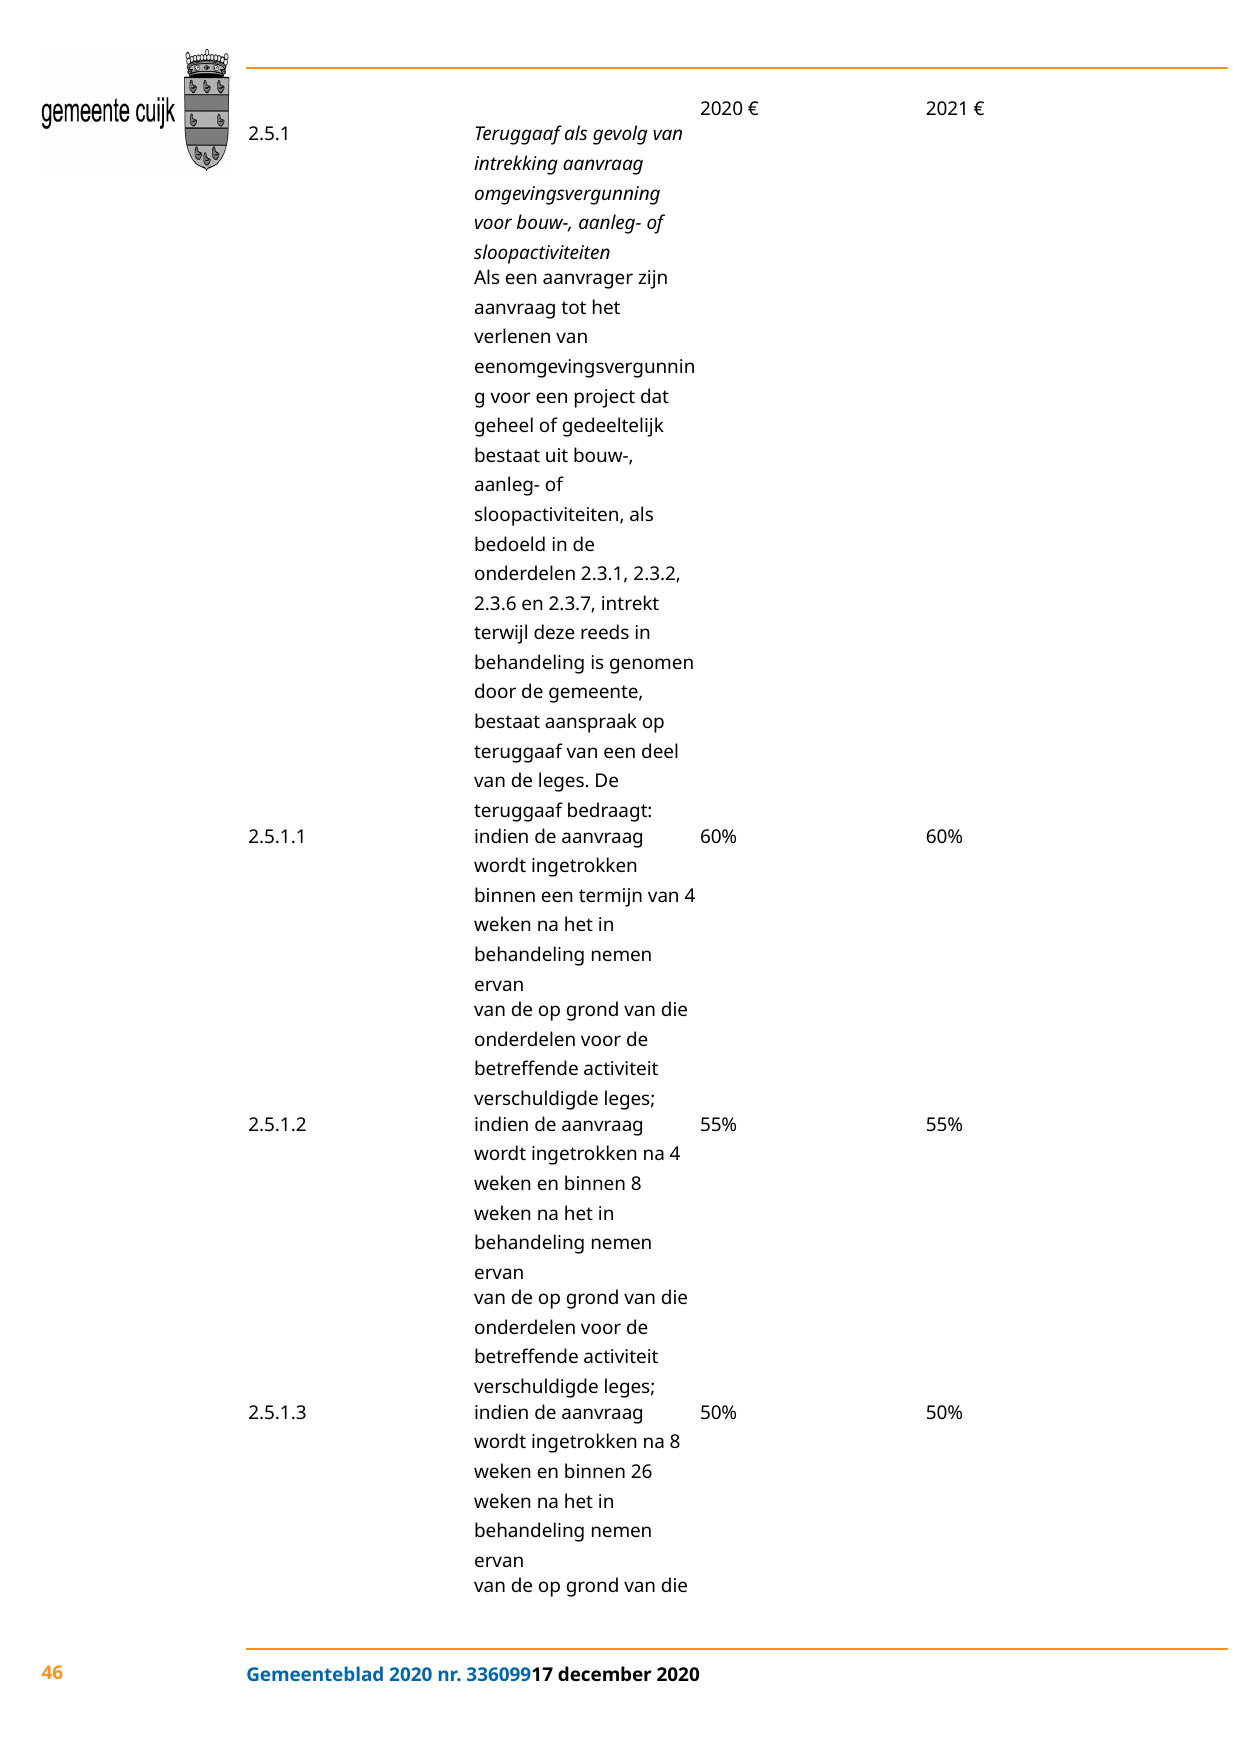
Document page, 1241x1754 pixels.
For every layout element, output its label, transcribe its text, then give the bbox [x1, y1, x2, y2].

table_cell [700, 996, 926, 1111]
table_cell [926, 1285, 1152, 1399]
table_cell 55% [700, 1111, 926, 1284]
table_cell [926, 121, 1152, 264]
table_cell indien de aanvraag wordt ingetrokken na 8 weken en binnen 26 weken na het in behandeling nemen ervan [474, 1399, 700, 1573]
table_cell indien de aanvraag wordt ingetrokken binnen een termijn van 4 weken na het in behandeling nemen ervan [474, 823, 700, 996]
table_cell [700, 1573, 926, 1598]
table_cell 2.5.1.1 [248, 823, 474, 1111]
table_cell van de op grond van die [474, 1573, 700, 1598]
table_cell 2.5.1.3 [248, 1399, 474, 1598]
table_cell indien de aanvraag wordt ingetrokken na 4 weken en binnen 8 weken na het in behandeling nemen ervan [474, 1111, 700, 1284]
table_cell van de op grond van die onderdelen voor de betreffende activiteit verschuldigde leges; [474, 1285, 700, 1399]
table_header 2020 € [700, 95, 926, 121]
table_cell Teruggaaf als gevolg van intrekking aanvraag omgevingsvergunning voor bouw-, aanleg- of sloopactiviteiten [474, 121, 700, 264]
table_cell [926, 265, 1152, 823]
table_cell [248, 265, 474, 823]
table_cell [700, 1285, 926, 1399]
table_cell 2.5.1.2 [248, 1111, 474, 1399]
table_cell 50% [926, 1399, 1152, 1573]
table_cell Als een aanvrager zijn aanvraag tot het verlenen van eenomgevingsvergunning voor een project dat geheel of gedeeltelijk bestaat uit bouw-, aanleg- of sloopactiviteiten, als bedoeld in de onderdelen 2.3.1, 2.3.2, 2.3.6 en 2.3.7, intrekt terwijl deze reeds in behandeling is genomen door de gemeente, bestaat aanspraak op teruggaaf van een deel van de leges. De teruggaaf bedraagt: [474, 265, 700, 823]
table_cell 60% [700, 823, 926, 996]
table_cell 55% [926, 1111, 1152, 1284]
table_header [474, 95, 700, 121]
table_cell [926, 996, 1152, 1111]
picture [41, 47, 231, 172]
table_cell van de op grond van die onderdelen voor de betreffende activiteit verschuldigde leges; [474, 996, 700, 1111]
table_cell [700, 265, 926, 823]
table_cell [700, 121, 926, 264]
table_header 2021 € [926, 95, 1152, 121]
table_cell 2.5.1 [248, 121, 474, 264]
table_cell [926, 1573, 1152, 1598]
table_header [248, 95, 474, 121]
table_cell 50% [700, 1399, 926, 1573]
table_cell 60% [926, 823, 1152, 996]
